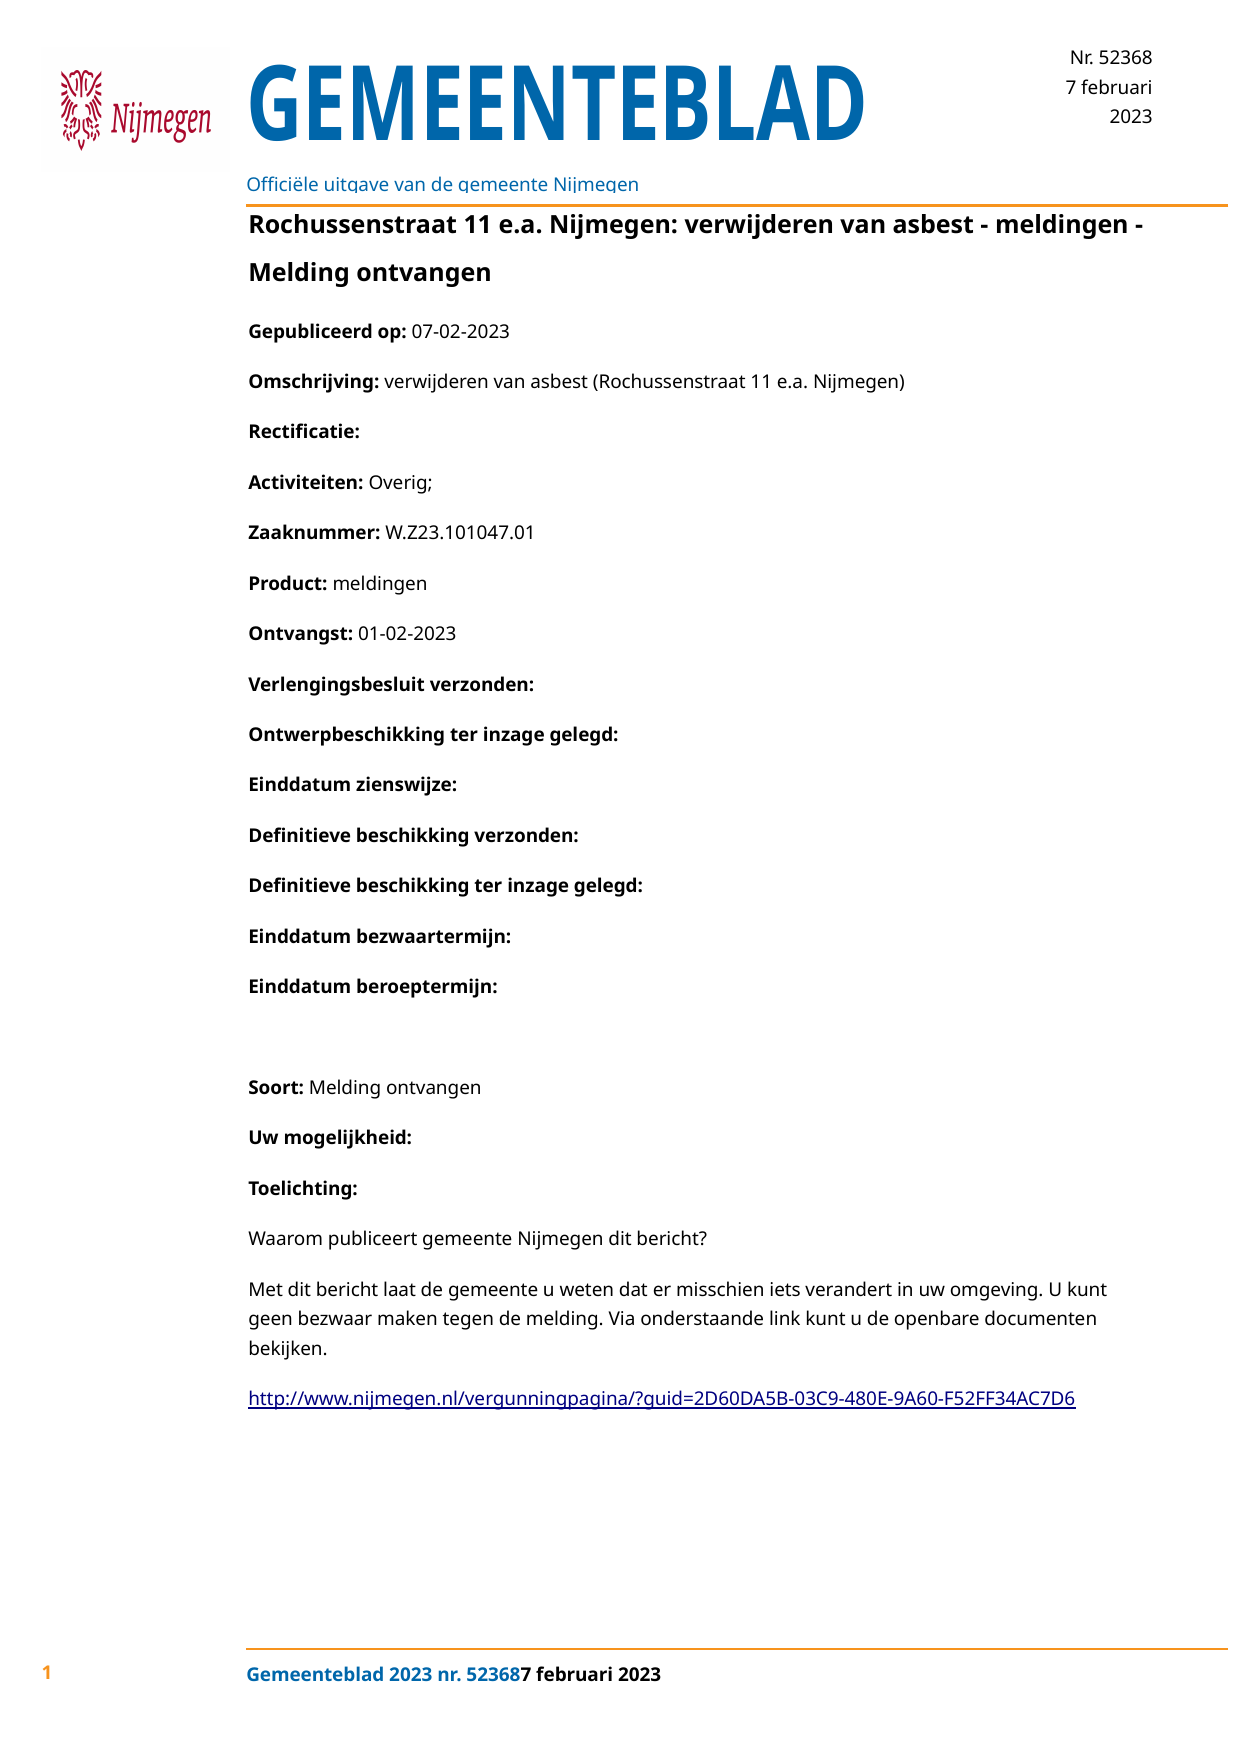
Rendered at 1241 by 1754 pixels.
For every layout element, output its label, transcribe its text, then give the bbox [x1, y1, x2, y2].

text Rectificatie: [248, 419, 1152, 444]
text Ontwerpbeschikking ter inzage gelegd: [248, 721, 1152, 747]
text Ontvangst: 01-02-2023 [248, 620, 1152, 646]
text Waarom publiceert gemeente Nijmegen dit bericht? [248, 1225, 1152, 1251]
text Definitieve beschikking verzonden: [248, 822, 1152, 848]
text Activiteiten: Overig; [248, 469, 1152, 495]
text Zaaknummer: W.Z23.101047.01 [248, 519, 1152, 545]
text Einddatum beroeptermijn: [248, 973, 1152, 999]
text Omschrijving: verwijderen van asbest (Rochussenstraat 11 e.a. Nijmegen) [248, 368, 1152, 394]
picture [41, 47, 231, 172]
text Gepubliceerd op: 07-02-2023 [248, 318, 1152, 344]
text Toelichting: [248, 1175, 1152, 1201]
text Uw mogelijkheid: [248, 1124, 1152, 1150]
text Rochussenstraat 11 e.a. Nijmegen: verwijderen van asbest - meldingen - Melding ontvangen [248, 207, 1152, 288]
text Einddatum bezwaartermijn: [248, 923, 1152, 949]
text Soort: Melding ontvangen [248, 1074, 1152, 1100]
text Verlengingsbesluit verzonden: [248, 671, 1152, 697]
text Met dit bericht laat de gemeente u weten dat er misschien iets verandert in uw omgeving. U kunt geen bezwaar maken tegen de melding. Via onderstaande link kunt u de openbare documenten bekijken. [248, 1276, 1152, 1361]
text Definitieve beschikking ter inzage gelegd: [248, 872, 1152, 898]
text Einddatum zienswijze: [248, 772, 1152, 797]
text Product: meldingen [248, 570, 1152, 596]
text http://www.nijmegen.nl/vergunningpagina/?guid=2D60DA5B-03C9-480E-9A60-F52FF34AC7D6 [248, 1385, 1152, 1411]
